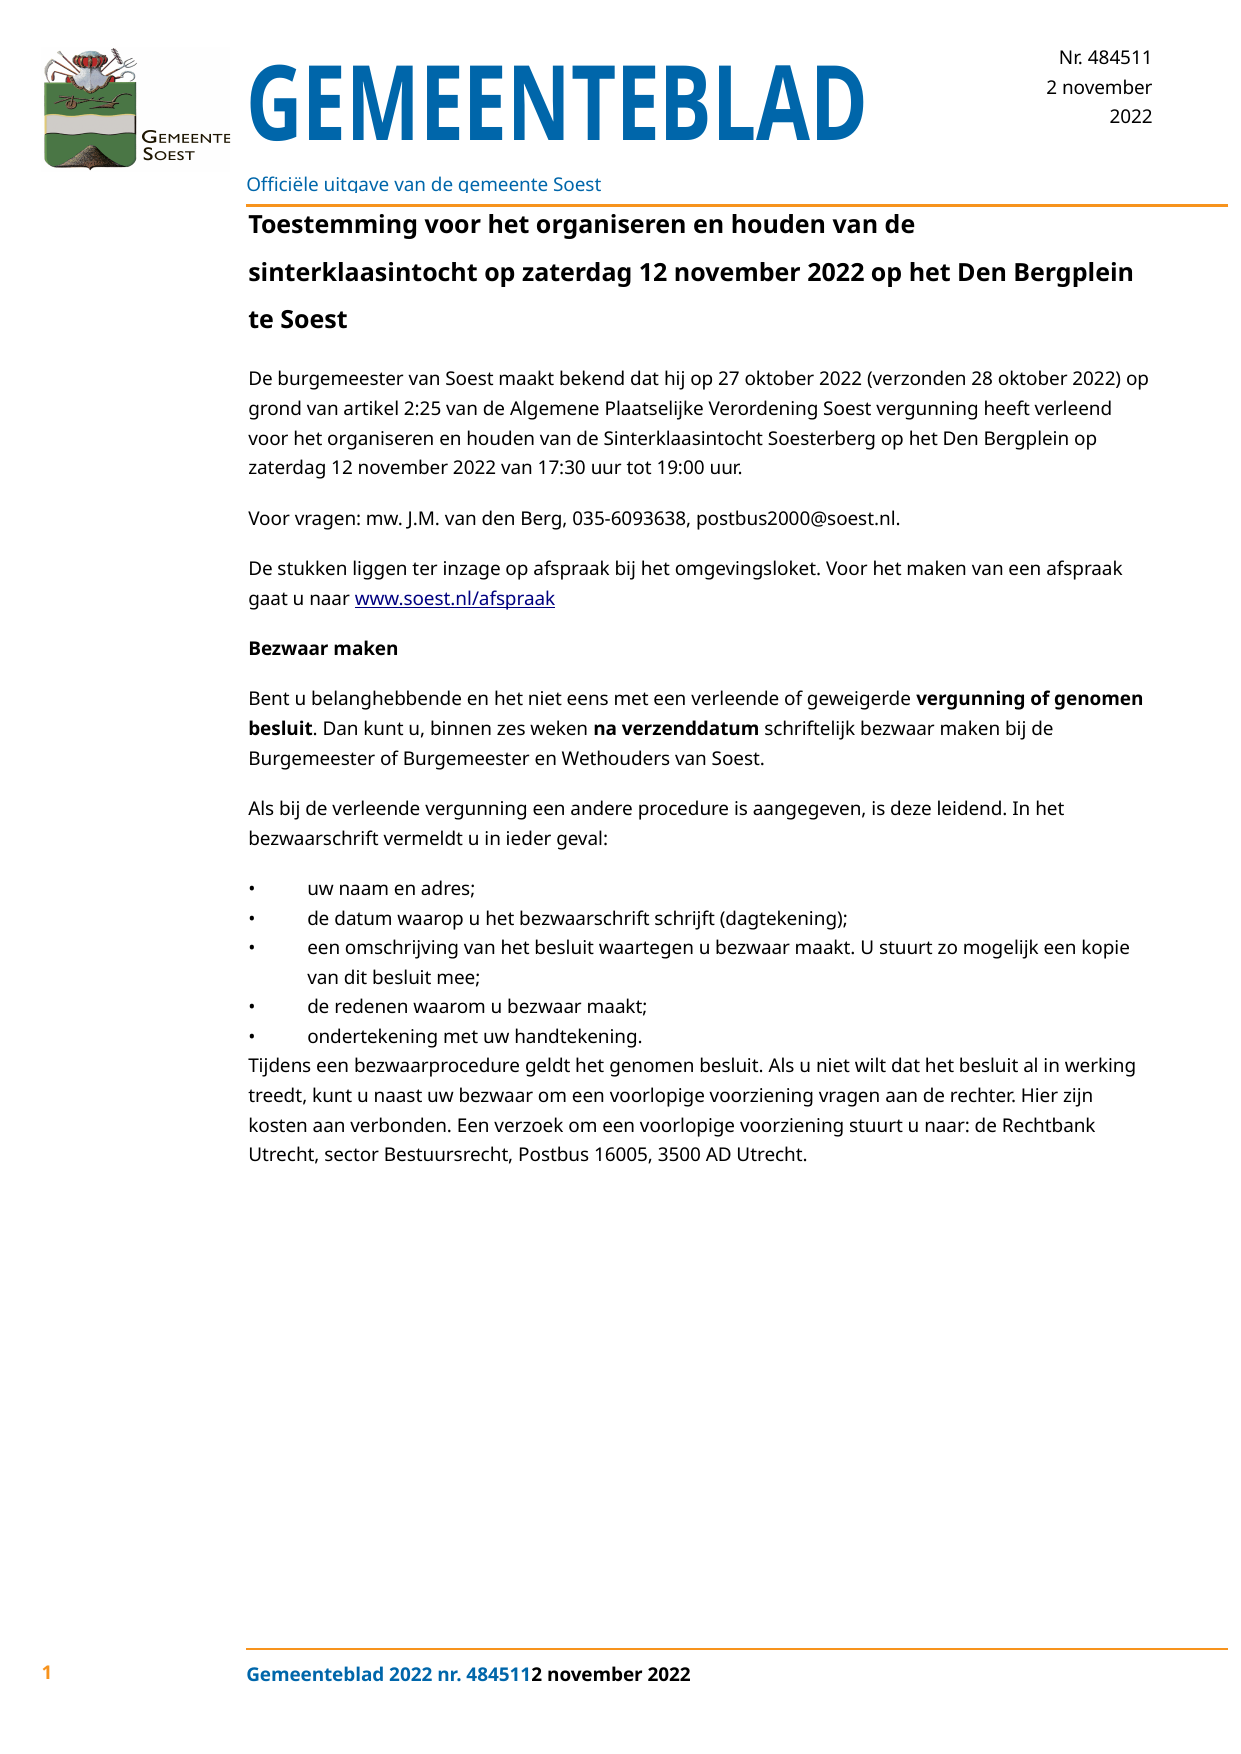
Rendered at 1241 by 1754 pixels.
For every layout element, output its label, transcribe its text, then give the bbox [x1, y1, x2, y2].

list een omschrijving van het besluit waartegen u bezwaar maakt. U stuurt zo mogelijk een kopie van dit besluit mee; [248, 934, 1152, 989]
list uw naam en adres; [248, 875, 1152, 901]
text De burgemeester van Soest maakt bekend dat hij op 27 oktober 2022 (verzonden 28 oktober 2022) op grond van artikel 2:25 van de Algemene Plaatselijke Verordening Soest vergunning heeft verleend voor het organiseren en houden van de Sinterklaasintocht Soesterberg op het Den Bergplein op zaterdag 12 november 2022 van 17:30 uur tot 19:00 uur. [248, 366, 1152, 480]
list de datum waarop u het bezwaarschrift schrijft (dagtekening); [248, 905, 1152, 930]
picture [41, 47, 231, 172]
text Bent u belanghebbende en het niet eens met een verleende of geweigerde vergunning of genomen besluit. Dan kunt u, binnen zes weken na verzenddatum schriftelijk bezwaar maken bij de Burgemeester of Burgemeester en Wethouders van Soest. [248, 686, 1152, 770]
list de redenen waarom u bezwaar maakt; [248, 993, 1152, 1019]
text Toestemming voor het organiseren en houden van de sinterklaasintocht op zaterdag 12 november 2022 op het Den Bergplein te Soest [248, 207, 1152, 336]
text Als bij de verleende vergunning een andere procedure is aangegeven, is deze leidend. In het bezwaarschrift vermeldt u in ieder geval: [248, 795, 1152, 850]
text De stukken liggen ter inzage op afspraak bij het omgevingsloket. Voor het maken van een afspraak gaat u naar www.soest.nl/afspraak [248, 555, 1152, 610]
text Voor vragen: mw. J.M. van den Berg, 035-6093638, postbus2000@soest.nl. [248, 505, 1152, 530]
text Tijdens een bezwaarprocedure geldt het genomen besluit. Als u niet wilt dat het besluit al in werking treedt, kunt u naast uw bezwaar om een voorlopige voorziening vragen aan de rechter. Hier zijn kosten aan verbonden. Een verzoek om een voorlopige voorziening stuurt u naar: de Rechtbank Utrecht, sector Bestuursrecht, Postbus 16005, 3500 AD Utrecht. [248, 1053, 1152, 1167]
text Bezwaar maken [248, 635, 1152, 661]
list ondertekening met uw handtekening. [248, 1023, 1152, 1049]
